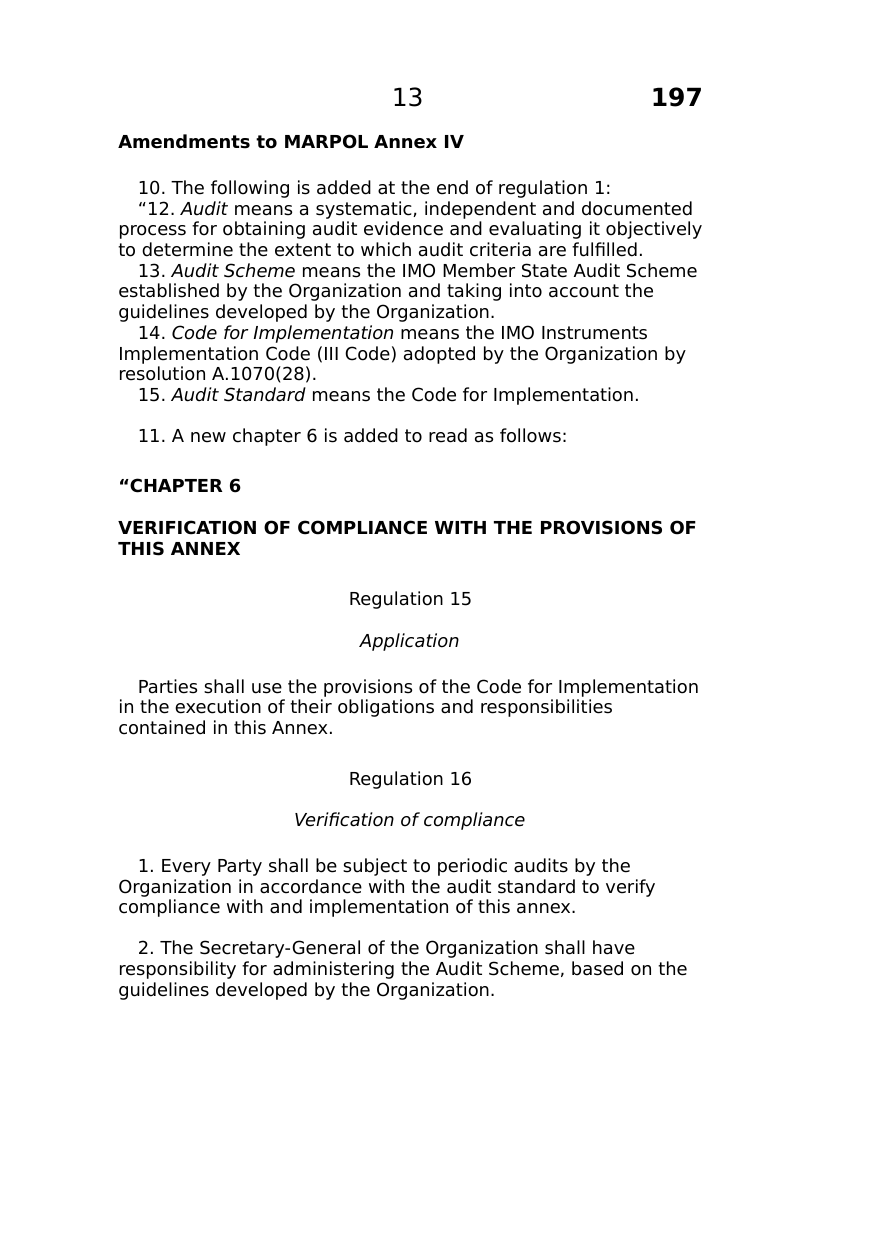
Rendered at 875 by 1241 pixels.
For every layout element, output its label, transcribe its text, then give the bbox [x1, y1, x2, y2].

text 14. Code for Implementation means the IMO Instruments Implementation Code (III Code) adopted by the Organization by resolution A.1070(28). [118, 323, 703, 385]
text 11. A new chapter 6 is added to read as follows: [118, 426, 703, 446]
text 2. The Secretary-General of the Organization shall have responsibility for administering the Audit Scheme, based on the guidelines developed by the Organization. [118, 938, 703, 1000]
text 13. Audit Scheme means the IMO Member State Audit Scheme established by the Organization and taking into account the guidelines developed by the Organization. [118, 261, 703, 323]
text “12. Audit means a systematic, independent and documented process for obtaining audit evidence and evaluating it objectively to determine the extent to which audit criteria are fulfilled. [118, 198, 703, 261]
text 15. Audit Standard means the Code for Implementation. [118, 385, 703, 406]
subtitle “CHAPTER 6 VERIFICATION OF COMPLIANCE WITH THE PROVISIONS OF THIS ANNEX [118, 476, 703, 559]
subtitle Amendments to MARPOL Annex IV [118, 132, 703, 153]
subtitle Regulation 15 Application [118, 589, 703, 651]
text Parties shall use the provisions of the Code for Implementation in the execution of their obligations and responsibilities contained in this Annex. [118, 676, 703, 739]
subtitle Regulation 16 Verification of compliance [118, 769, 703, 831]
text 1. Every Party shall be subject to periodic audits by the Organization in accordance with the audit standard to verify compliance with and implementation of this annex. [118, 856, 703, 918]
text 10. The following is added at the end of regulation 1: [118, 178, 703, 198]
